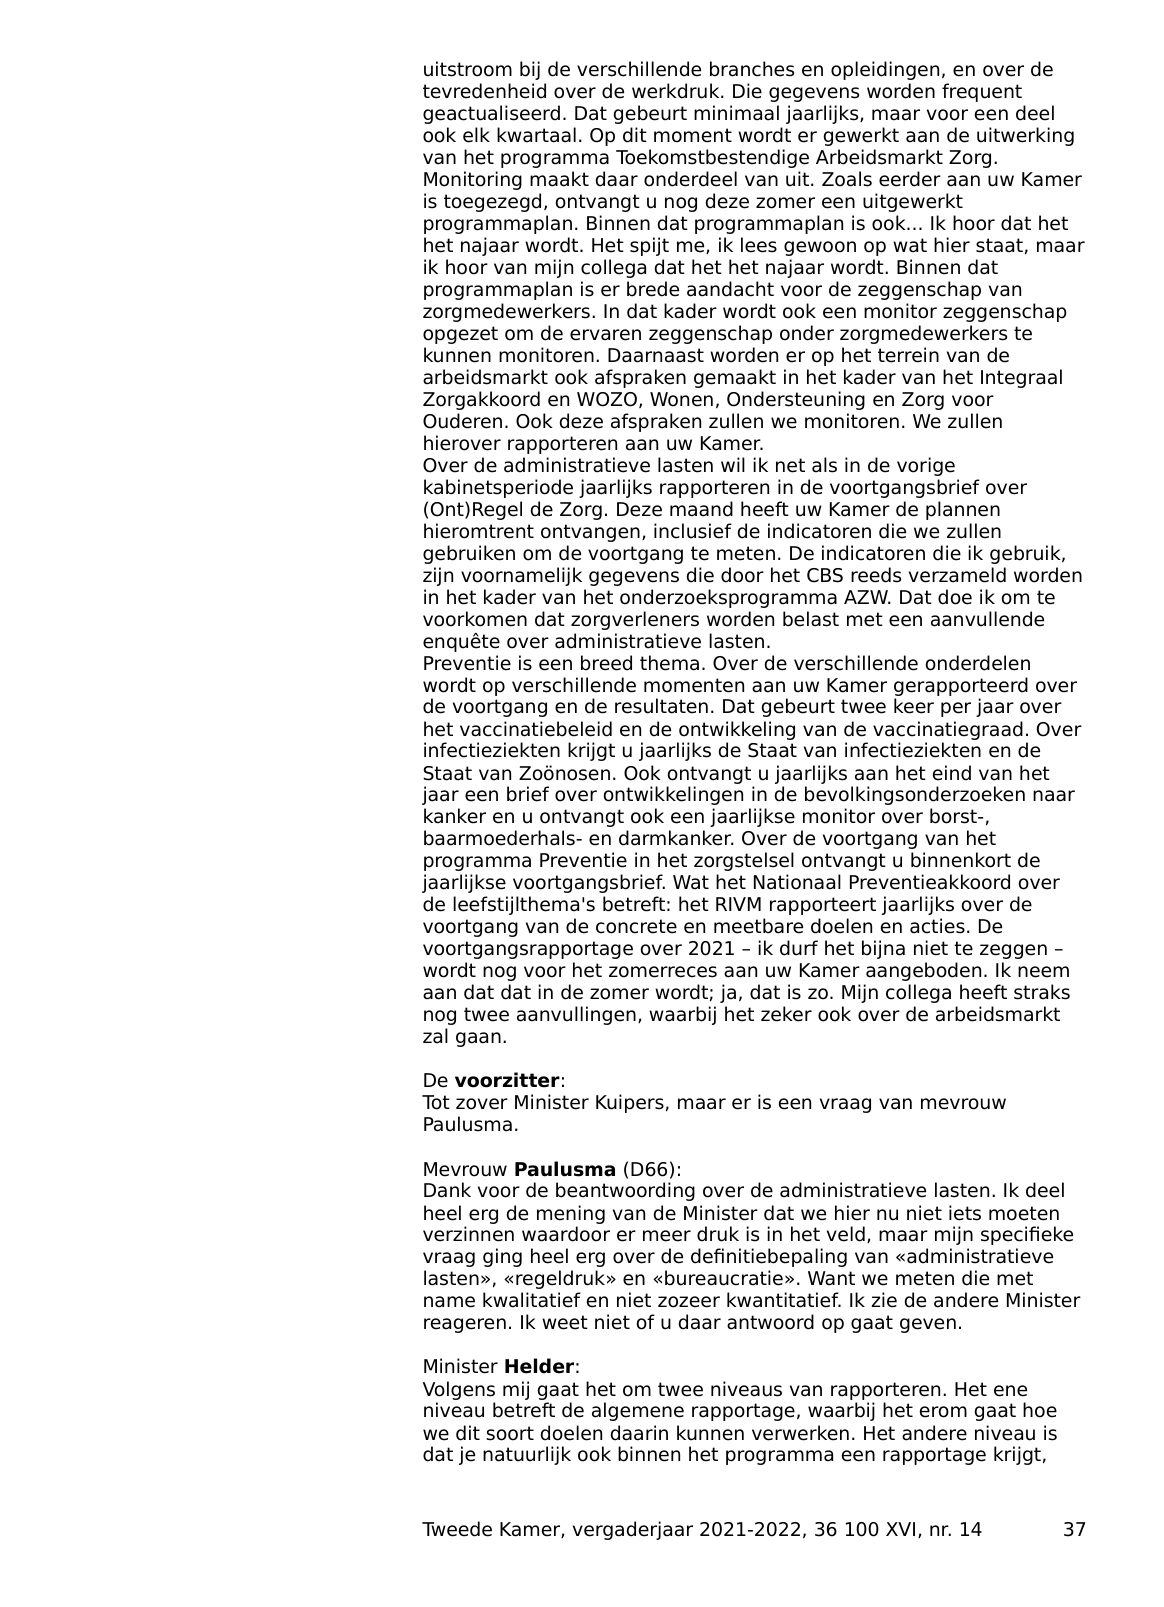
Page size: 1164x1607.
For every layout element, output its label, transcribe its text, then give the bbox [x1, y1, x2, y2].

text Minister Helder: [422, 1356, 1087, 1378]
text Mevrouw Paulusma (D66): [422, 1158, 1087, 1180]
text Tot zover Minister Kuipers, maar er is een vraag van mevrouw Paulusma. [422, 1092, 1087, 1136]
text Dank voor de beantwoording over de administratieve lasten. Ik deel heel erg de mening van de Minister dat we hier nu niet iets moeten verzinnen waardoor er meer druk is in het veld, maar mijn specifieke vraag ging heel erg over de definitiebepaling van «administratieve lasten», «regeldruk» en «bureaucratie». Want we meten die met name kwalitatief en niet zozeer kwantitatief. Ik zie de andere Minister reageren. Ik weet niet of u daar antwoord op gaat geven. [422, 1180, 1087, 1334]
text Preventie is een breed thema. Over de verschillende onderdelen wordt op verschillende momenten aan uw Kamer gerapporteerd over de voortgang en de resultaten. Dat gebeurt twee keer per jaar over het vaccinatiebeleid en de ontwikkeling van de vaccinatiegraad. Over infectieziekten krijgt u jaarlijks de Staat van infectieziekten en de Staat van Zoönosen. Ook ontvangt u jaarlijks aan het eind van het jaar een brief over ontwikkelingen in de bevolkingsonderzoeken naar kanker en u ontvangt ook een jaarlijkse monitor over borst-, baarmoederhals- en darmkanker. Over de voortgang van het programma Preventie in het zorgstelsel ontvangt u binnenkort de jaarlijkse voortgangsbrief. Wat het Nationaal Preventieakkoord over de leefstijlthema's betreft: het RIVM rapporteert jaarlijks over de voortgang van de concrete en meetbare doelen en acties. De voortgangsrapportage over 2021 – ik durf het bijna niet te zeggen – wordt nog voor het zomerreces aan uw Kamer aangeboden. Ik neem aan dat dat in de zomer wordt; ja, dat is zo. Mijn collega heeft straks nog twee aanvullingen, waarbij het zeker ook over de arbeidsmarkt zal gaan. [422, 652, 1087, 1048]
text uitstroom bij de verschillende branches en opleidingen, en over de tevredenheid over de werkdruk. Die gegevens worden frequent geactualiseerd. Dat gebeurt minimaal jaarlijks, maar voor een deel ook elk kwartaal. Op dit moment wordt er gewerkt aan de uitwerking van het programma Toekomstbestendige Arbeidsmarkt Zorg. Monitoring maakt daar onderdeel van uit. Zoals eerder aan uw Kamer is toegezegd, ontvangt u nog deze zomer een uitgewerkt programmaplan. Binnen dat programmaplan is ook... Ik hoor dat het het najaar wordt. Het spijt me, ik lees gewoon op wat hier staat, maar ik hoor van mijn collega dat het het najaar wordt. Binnen dat programmaplan is er brede aandacht voor de zeggenschap van zorgmedewerkers. In dat kader wordt ook een monitor zeggenschap opgezet om de ervaren zeggenschap onder zorgmedewerkers te kunnen monitoren. Daarnaast worden er op het terrein van de arbeidsmarkt ook afspraken gemaakt in het kader van het Integraal Zorgakkoord en WOZO, Wonen, Ondersteuning en Zorg voor Ouderen. Ook deze afspraken zullen we monitoren. We zullen hierover rapporteren aan uw Kamer. [422, 59, 1087, 455]
text Volgens mij gaat het om twee niveaus van rapporteren. Het ene niveau betreft de algemene rapportage, waarbij het erom gaat hoe we dit soort doelen daarin kunnen verwerken. Het andere niveau is dat je natuurlijk ook binnen het programma een rapportage krijgt, [422, 1378, 1087, 1466]
text Over de administratieve lasten wil ik net als in de vorige kabinetsperiode jaarlijks rapporteren in de voortgangsbrief over (Ont)Regel de Zorg. Deze maand heeft uw Kamer de plannen hieromtrent ontvangen, inclusief de indicatoren die we zullen gebruiken om de voortgang te meten. De indicatoren die ik gebruik, zijn voornamelijk gegevens die door het CBS reeds verzameld worden in het kader van het onderzoeksprogramma AZW. Dat doe ik om te voorkomen dat zorgverleners worden belast met een aanvullende enquête over administratieve lasten. [422, 455, 1087, 652]
text De voorzitter: [422, 1070, 1087, 1092]
